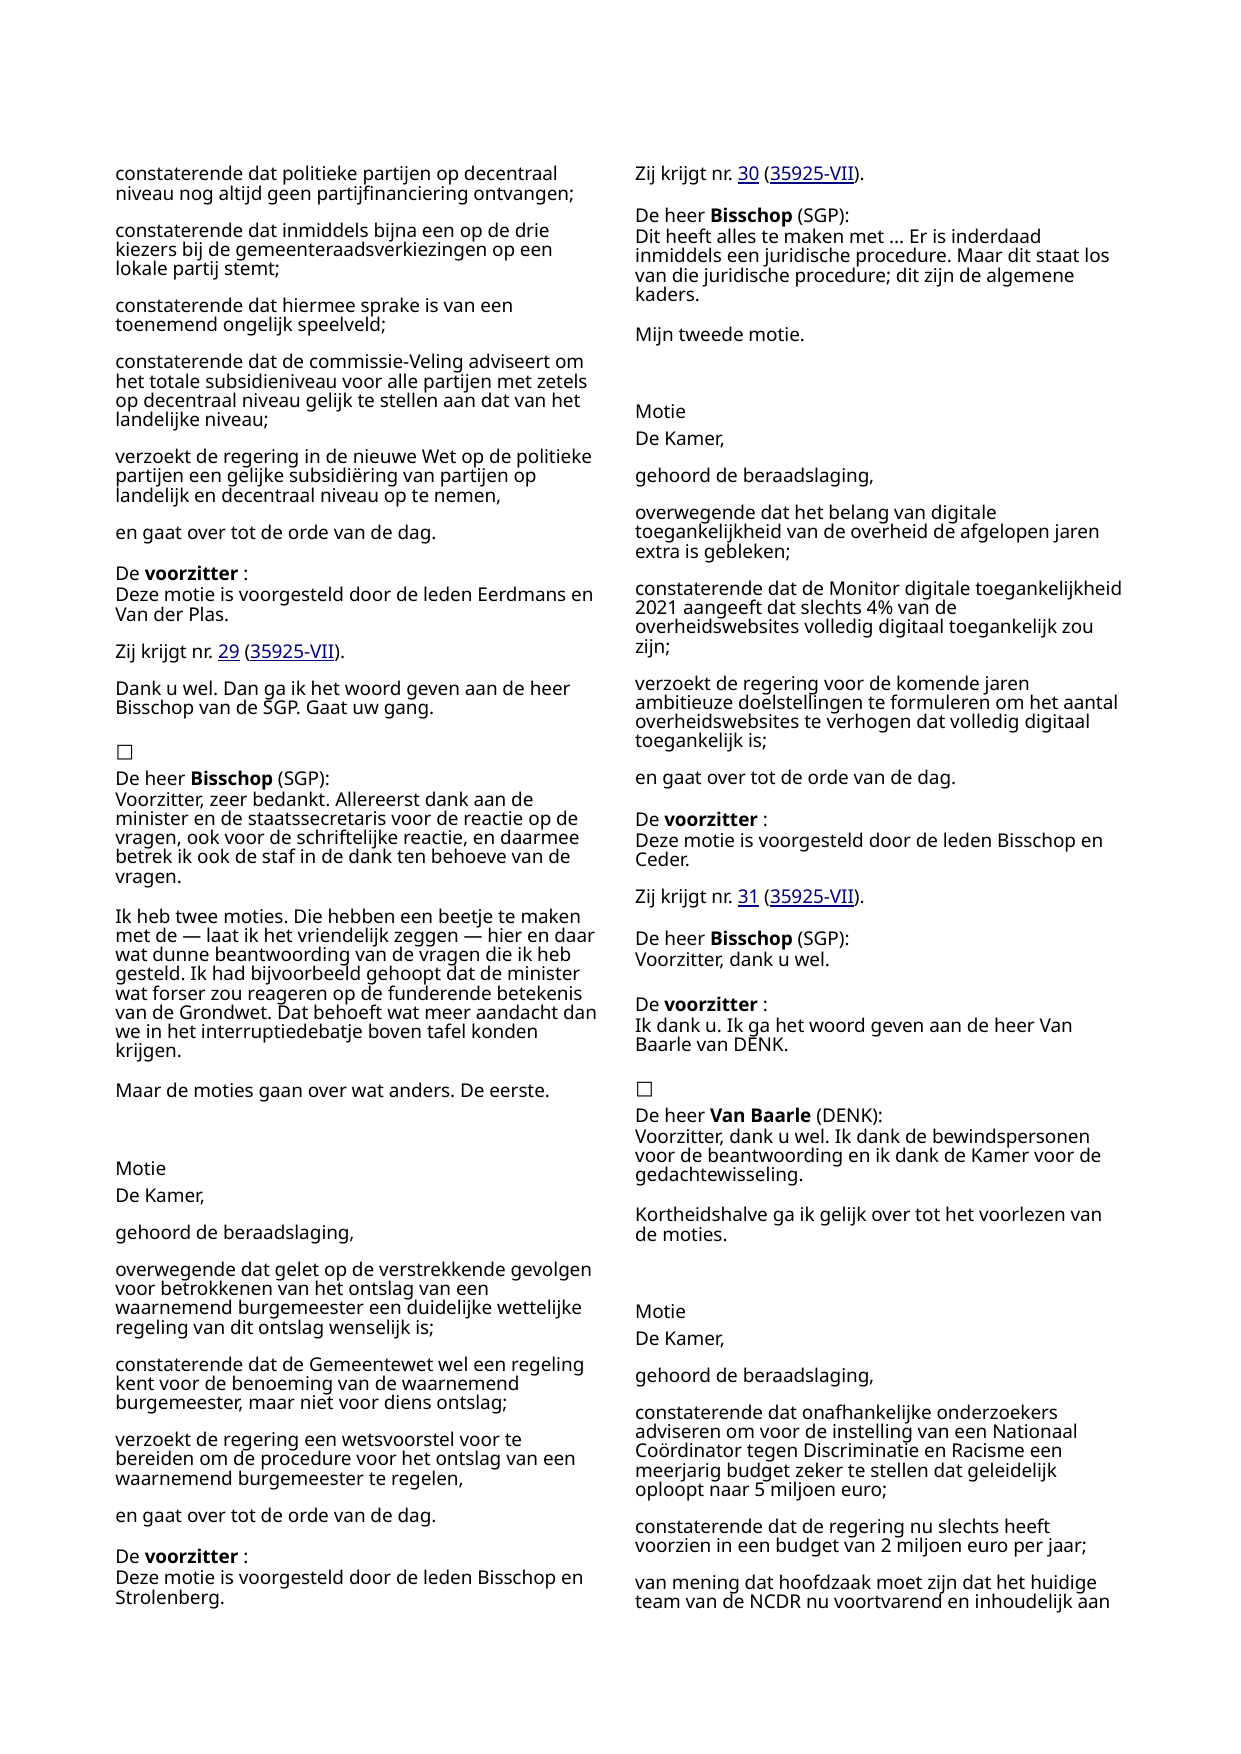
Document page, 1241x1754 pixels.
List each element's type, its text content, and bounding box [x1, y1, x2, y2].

text ⬜ [115, 739, 605, 765]
text De Kamer, [635, 1330, 1125, 1349]
text Motie [115, 1155, 605, 1181]
text Ik dank u. Ik ga het woord geven aan de heer Van Baarle van DENK. [635, 1017, 1125, 1056]
text De voorzitter : [115, 1544, 605, 1569]
text gehoord de beraadslaging, [635, 1367, 1125, 1386]
text en gaat over tot de orde van de dag. [635, 769, 1125, 789]
text constaterende dat onafhankelijke onderzoekers adviseren om voor de instelling van een Nationaal Coördinator tegen Discriminatie en Racisme een meerjarig budget zeker te stellen dat geleidelijk oploopt naar 5 miljoen euro; [635, 1404, 1125, 1500]
text en gaat over tot de orde van de dag. [115, 1507, 605, 1526]
text verzoekt de regering een wetsvoorstel voor te bereiden om de procedure voor het ontslag van een waarnemend burgemeester te regelen, [115, 1431, 605, 1489]
text De voorzitter : [635, 806, 1125, 832]
text Zij krijgt nr. 31 (35925-VII). [635, 888, 1125, 908]
text overwegende dat het belang van digitale toegankelijkheid van de overheid de afgelopen jaren extra is gebleken; [635, 504, 1125, 562]
text constaterende dat de commissie-Veling adviseert om het totale subsidieniveau voor alle partijen met zetels op decentraal niveau gelijk te stellen aan dat van het landelijke niveau; [115, 353, 605, 430]
text constaterende dat hiermee sprake is van een toenemend ongelijk speelveld; [115, 297, 605, 336]
text Dit heeft alles te maken met ... Er is inderdaad inmiddels een juridische procedure. Maar dit staat los van die juridische procedure; dit zijn de algemene kaders. [635, 228, 1125, 305]
text De voorzitter : [635, 991, 1125, 1017]
text Deze motie is voorgesteld door de leden Bisschop en Strolenberg. [115, 1569, 605, 1608]
text De Kamer, [635, 430, 1125, 449]
text Mijn tweede motie. [635, 326, 1125, 345]
text Deze motie is voorgesteld door de leden Bisschop en Ceder. [635, 832, 1125, 871]
text Zij krijgt nr. 29 (35925-VII). [115, 643, 605, 662]
text gehoord de beraadslaging, [635, 467, 1125, 487]
text verzoekt de regering voor de komende jaren ambitieuze doelstellingen te formuleren om het aantal overheidswebsites te verhogen dat volledig digitaal toegankelijk is; [635, 674, 1125, 752]
text constaterende dat de regering nu slechts heeft voorzien in een budget van 2 miljoen euro per jaar; [635, 1518, 1125, 1557]
text Voorzitter, dank u wel. Ik dank de bewindspersonen voor de beantwoording en ik dank de Kamer voor de gedachtewisseling. [635, 1128, 1125, 1186]
text constaterende dat de Monitor digitale toegankelijkheid 2021 aangeeft dat slechts 4% van de overheidswebsites volledig digitaal toegankelijk zou zijn; [635, 580, 1125, 657]
text constaterende dat politieke partijen op decentraal niveau nog altijd geen partijfinanciering ontvangen; [115, 165, 605, 204]
text constaterende dat de Gemeentewet wel een regeling kent voor de benoeming van de waarnemend burgemeester, maar niet voor diens ontslag; [115, 1356, 605, 1413]
text De Kamer, [115, 1187, 605, 1206]
text Voorzitter, dank u wel. [635, 951, 1125, 970]
text De heer Bisschop (SGP): [635, 925, 1125, 951]
text gehoord de beraadslaging, [115, 1224, 605, 1243]
text overwegende dat gelet op de verstrekkende gevolgen voor betrokkenen van het ontslag van een waarnemend burgemeester een duidelijke wettelijke regeling van dit ontslag wenselijk is; [115, 1261, 605, 1338]
text De heer Van Baarle (DENK): [635, 1102, 1125, 1128]
text Dank u wel. Dan ga ik het woord geven aan de heer Bisschop van de SGP. Gaat uw gang. [115, 680, 605, 718]
text Motie [635, 399, 1125, 424]
text De heer Bisschop (SGP): [115, 765, 605, 791]
text Kortheidshalve ga ik gelijk over tot het voorlezen van de moties. [635, 1206, 1125, 1245]
text constaterende dat inmiddels bijna een op de drie kiezers bij de gemeenteraadsverkiezingen op een lokale partij stemt; [115, 222, 605, 279]
text van mening dat hoofdzaak moet zijn dat het huidige team van de NCDR nu voortvarend en inhoudelijk aan [635, 1574, 1125, 1613]
text Zij krijgt nr. 30 (35925-VII). [635, 165, 1125, 184]
text Motie [635, 1298, 1125, 1324]
text Deze motie is voorgesteld door de leden Eerdmans en Van der Plas. [115, 586, 605, 625]
text Ik heb twee moties. Die hebben een beetje te maken met de — laat ik het vriendelijk zeggen — hier en daar wat dunne beantwoording van de vragen die ik heb gesteld. Ik had bijvoorbeeld gehoopt dat de minister wat forser zou reageren op de funderende betekenis van de Grondwet. Dat behoeft wat meer aandacht dan we in het interruptiedebatje boven tafel konden krijgen. [115, 908, 605, 1062]
text ⬜ [635, 1076, 1125, 1102]
text Voorzitter, zeer bedankt. Allereerst dank aan de minister en de staatssecretaris voor de reactie op de vragen, ook voor de schriftelijke reactie, en daarmee betrek ik ook de staf in de dank ten behoeve van de vragen. [115, 791, 605, 887]
text en gaat over tot de orde van de dag. [115, 524, 605, 543]
text verzoekt de regering in de nieuwe Wet op de politieke partijen een gelijke subsidiëring van partijen op landelijk en decentraal niveau op te nemen, [115, 448, 605, 506]
text Maar de moties gaan over wat anders. De eerste. [115, 1082, 605, 1102]
text De voorzitter : [115, 561, 605, 586]
text De heer Bisschop (SGP): [635, 202, 1125, 228]
